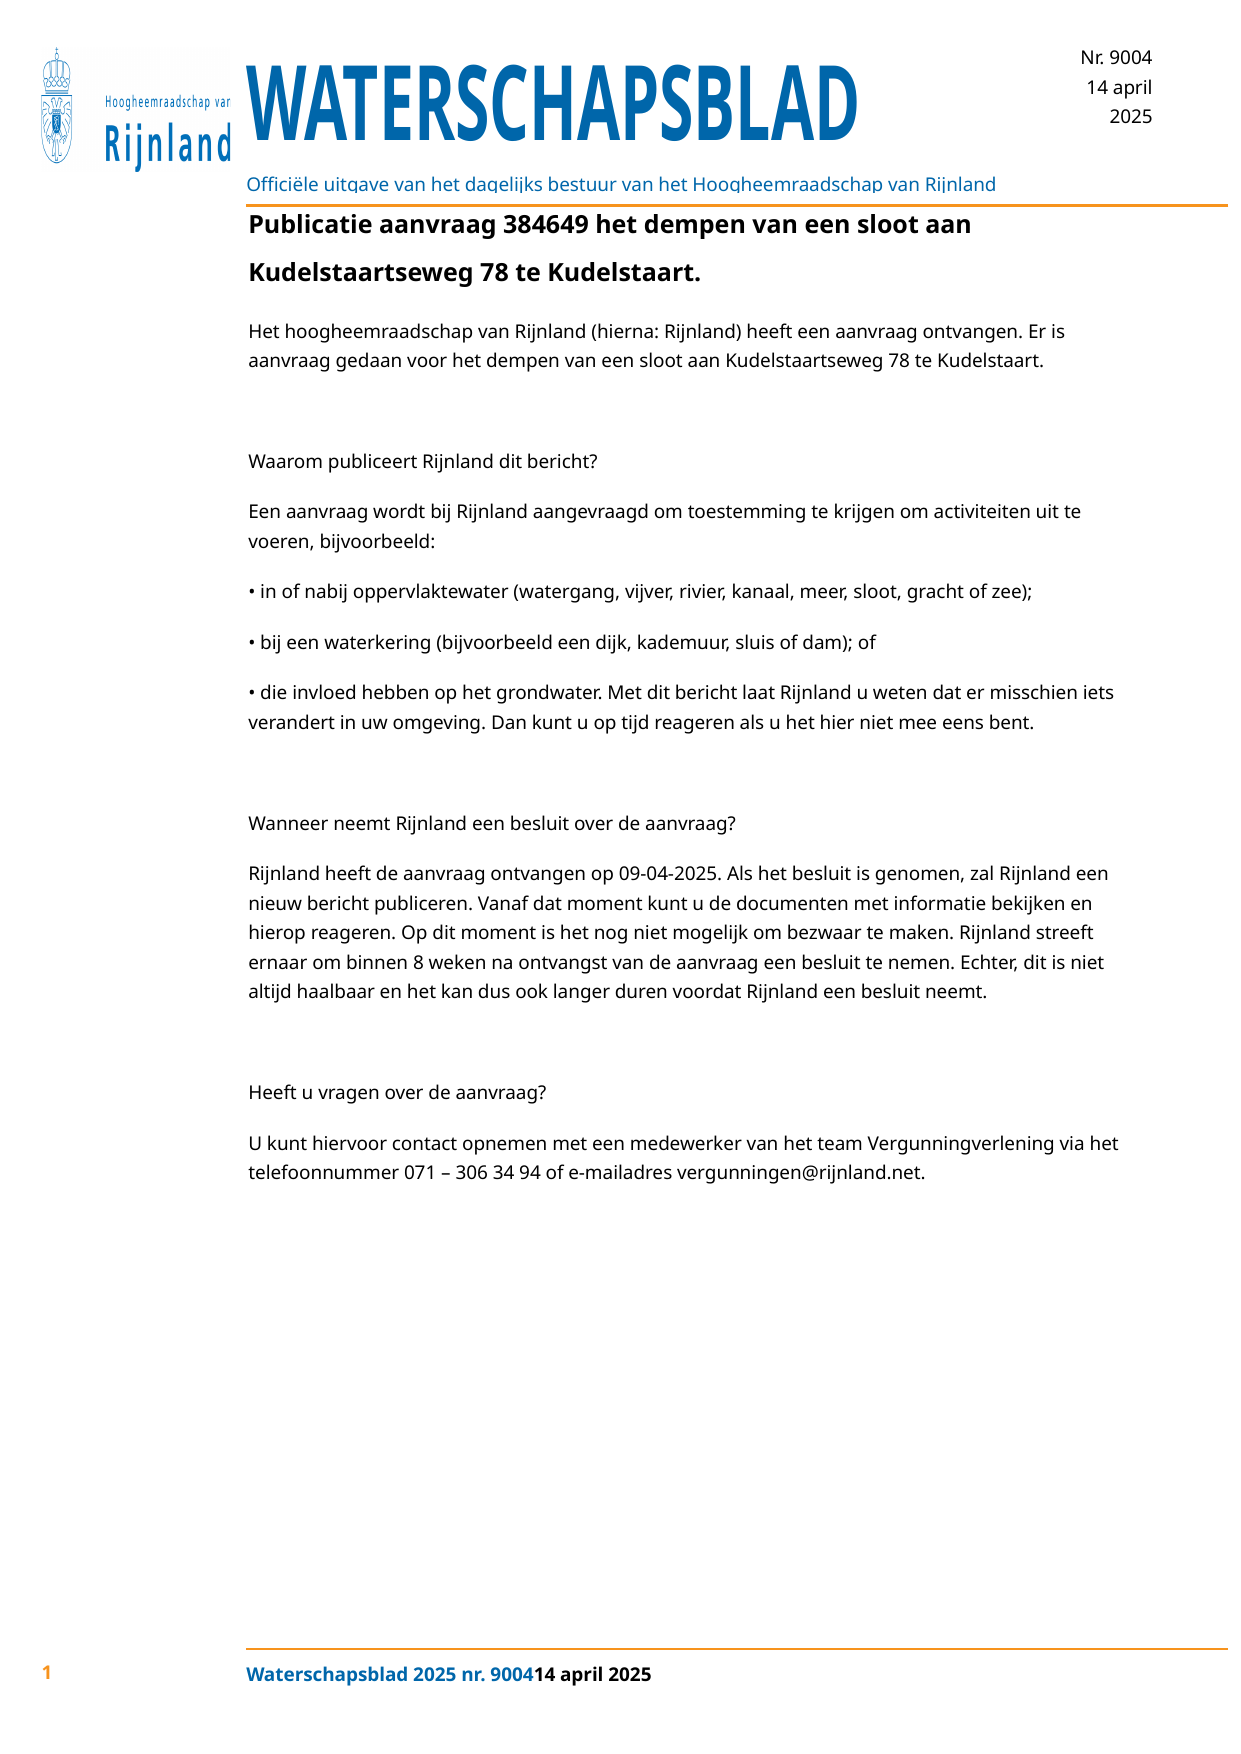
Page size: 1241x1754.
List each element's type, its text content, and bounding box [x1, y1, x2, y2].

text • in of nabij oppervlaktewater (watergang, vijver, rivier, kanaal, meer, sloot, gracht of zee); [248, 579, 1152, 604]
text • bij een waterkering (bijvoorbeeld een dijk, kademuur, sluis of dam); of [248, 629, 1152, 655]
text Publicatie aanvraag 384649 het dempen van een sloot aan Kudelstaartseweg 78 te Kudelstaart. [248, 207, 1152, 288]
text Een aanvraag wordt bij Rijnland aangevraagd om toestemming te krijgen om activiteiten uit te voeren, bijvoorbeeld: [248, 499, 1152, 554]
text Wanneer neemt Rijnland een besluit over de aanvraag? [248, 810, 1152, 836]
text Het hoogheemraadschap van Rijnland (hierna: Rijnland) heeft een aanvraag ontvangen. Er is aanvraag gedaan voor het dempen van een sloot aan Kudelstaartseweg 78 te Kudelstaart. [248, 318, 1152, 373]
text Heeft u vragen over de aanvraag? [248, 1079, 1152, 1105]
text Waarom publiceert Rijnland dit bericht? [248, 448, 1152, 474]
text Rijnland heeft de aanvraag ontvangen op 09-04-2025. Als het besluit is genomen, zal Rijnland een nieuw bericht publiceren. Vanaf dat moment kunt u de documenten met informatie bekijken en hierop reageren. Op dit moment is het nog niet mogelijk om bezwaar te maken. Rijnland streeft ernaar om binnen 8 weken na ontvangst van de aanvraag een besluit te nemen. Echter, dit is niet altijd haalbaar en het kan dus ook langer duren voordat Rijnland een besluit neemt. [248, 860, 1152, 1004]
text U kunt hiervoor contact opnemen met een medewerker van het team Vergunningverlening via het telefoonnummer 071 – 306 34 94 of e-mailadres vergunningen@rijnland.net. [248, 1130, 1152, 1185]
text • die invloed hebben op het grondwater. Met dit bericht laat Rijnland u weten dat er misschien iets verandert in uw omgeving. Dan kunt u op tijd reageren als u het hier niet mee eens bent. [248, 679, 1152, 735]
picture [41, 47, 231, 172]
